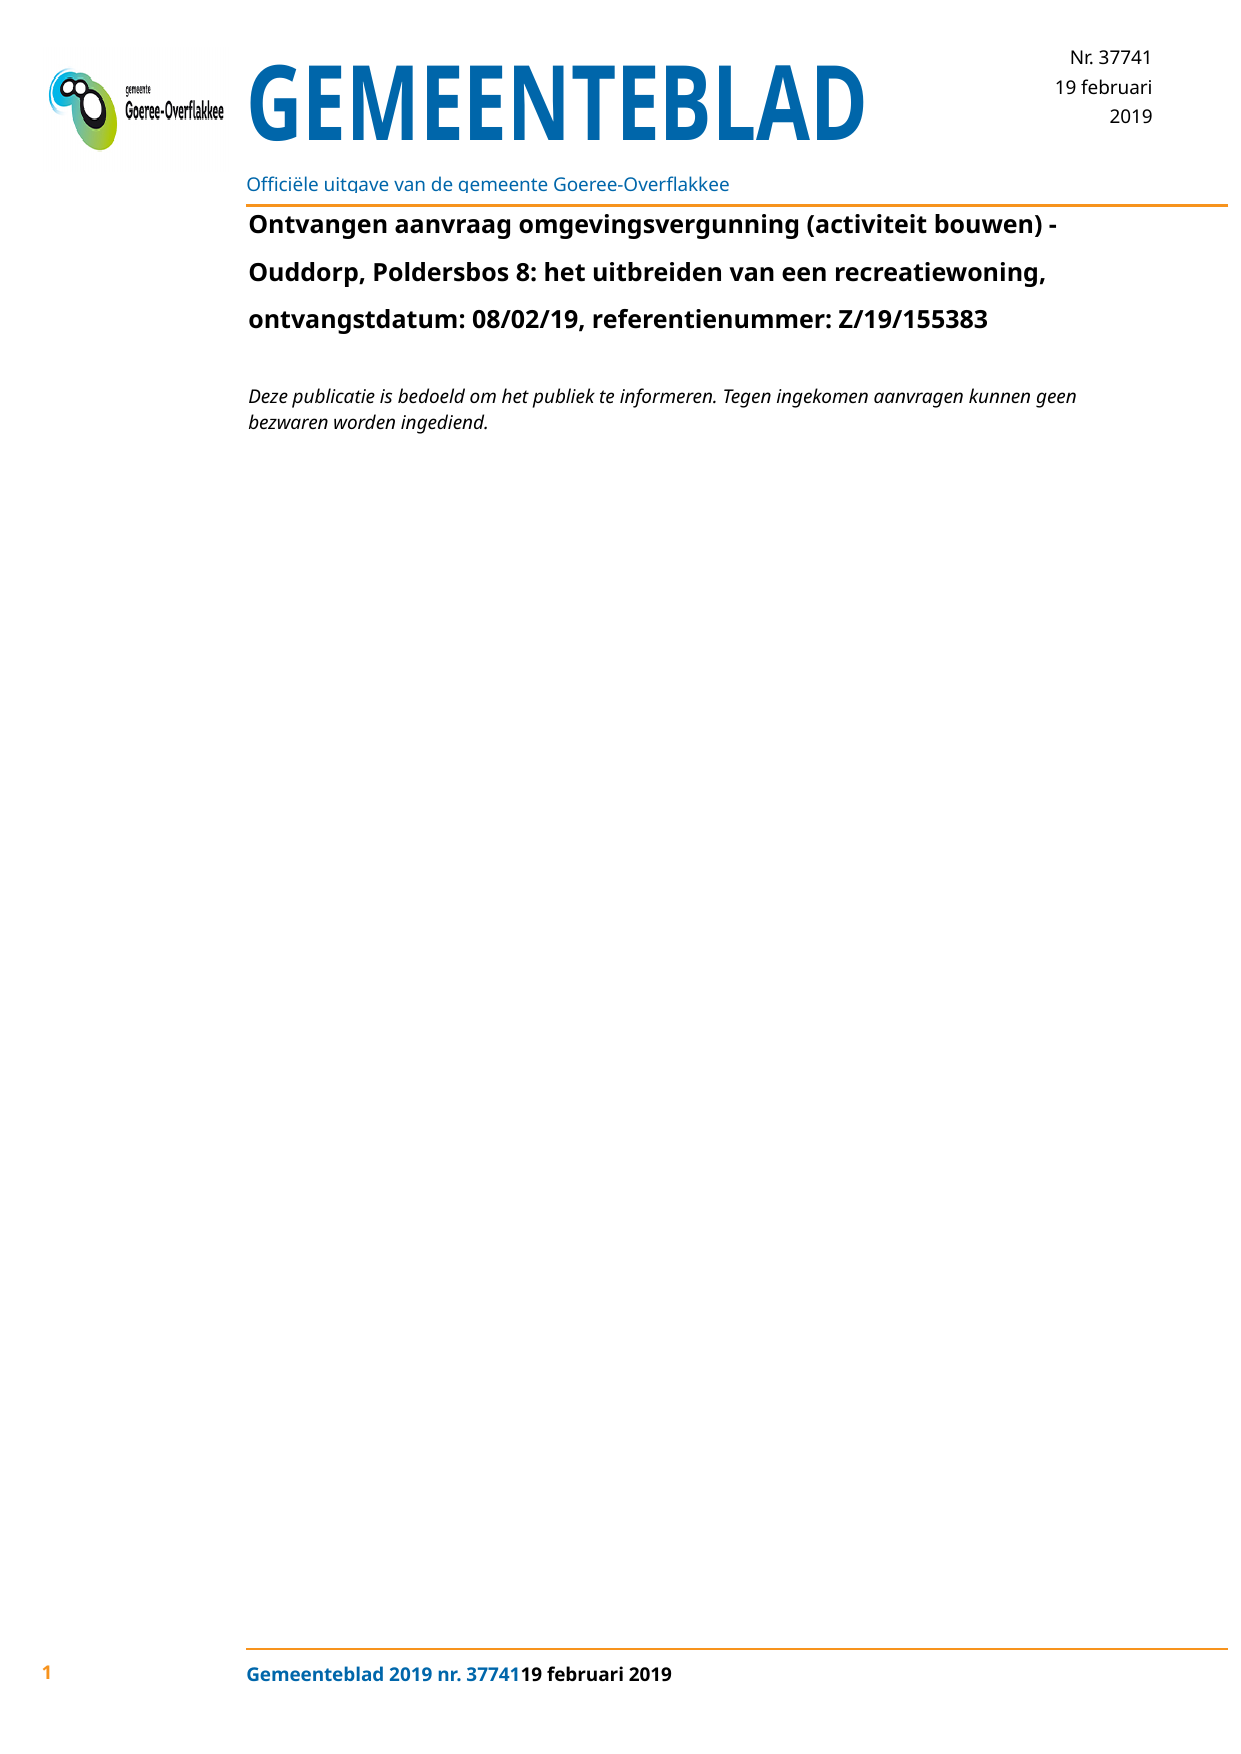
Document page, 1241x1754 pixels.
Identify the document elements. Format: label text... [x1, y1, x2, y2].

text Ontvangen aanvraag omgevingsvergunning (activiteit bouwen) - Ouddorp, Poldersbos 8: het uitbreiden van een recreatiewoning, ontvangstdatum: 08/02/19, referentienummer: Z/19/155383 [248, 207, 1152, 336]
picture [41, 47, 231, 172]
text Deze publicatie is bedoeld om het publiek te informeren. Tegen ingekomen aanvragen kunnen geen bezwaren worden ingediend. [248, 384, 1152, 435]
